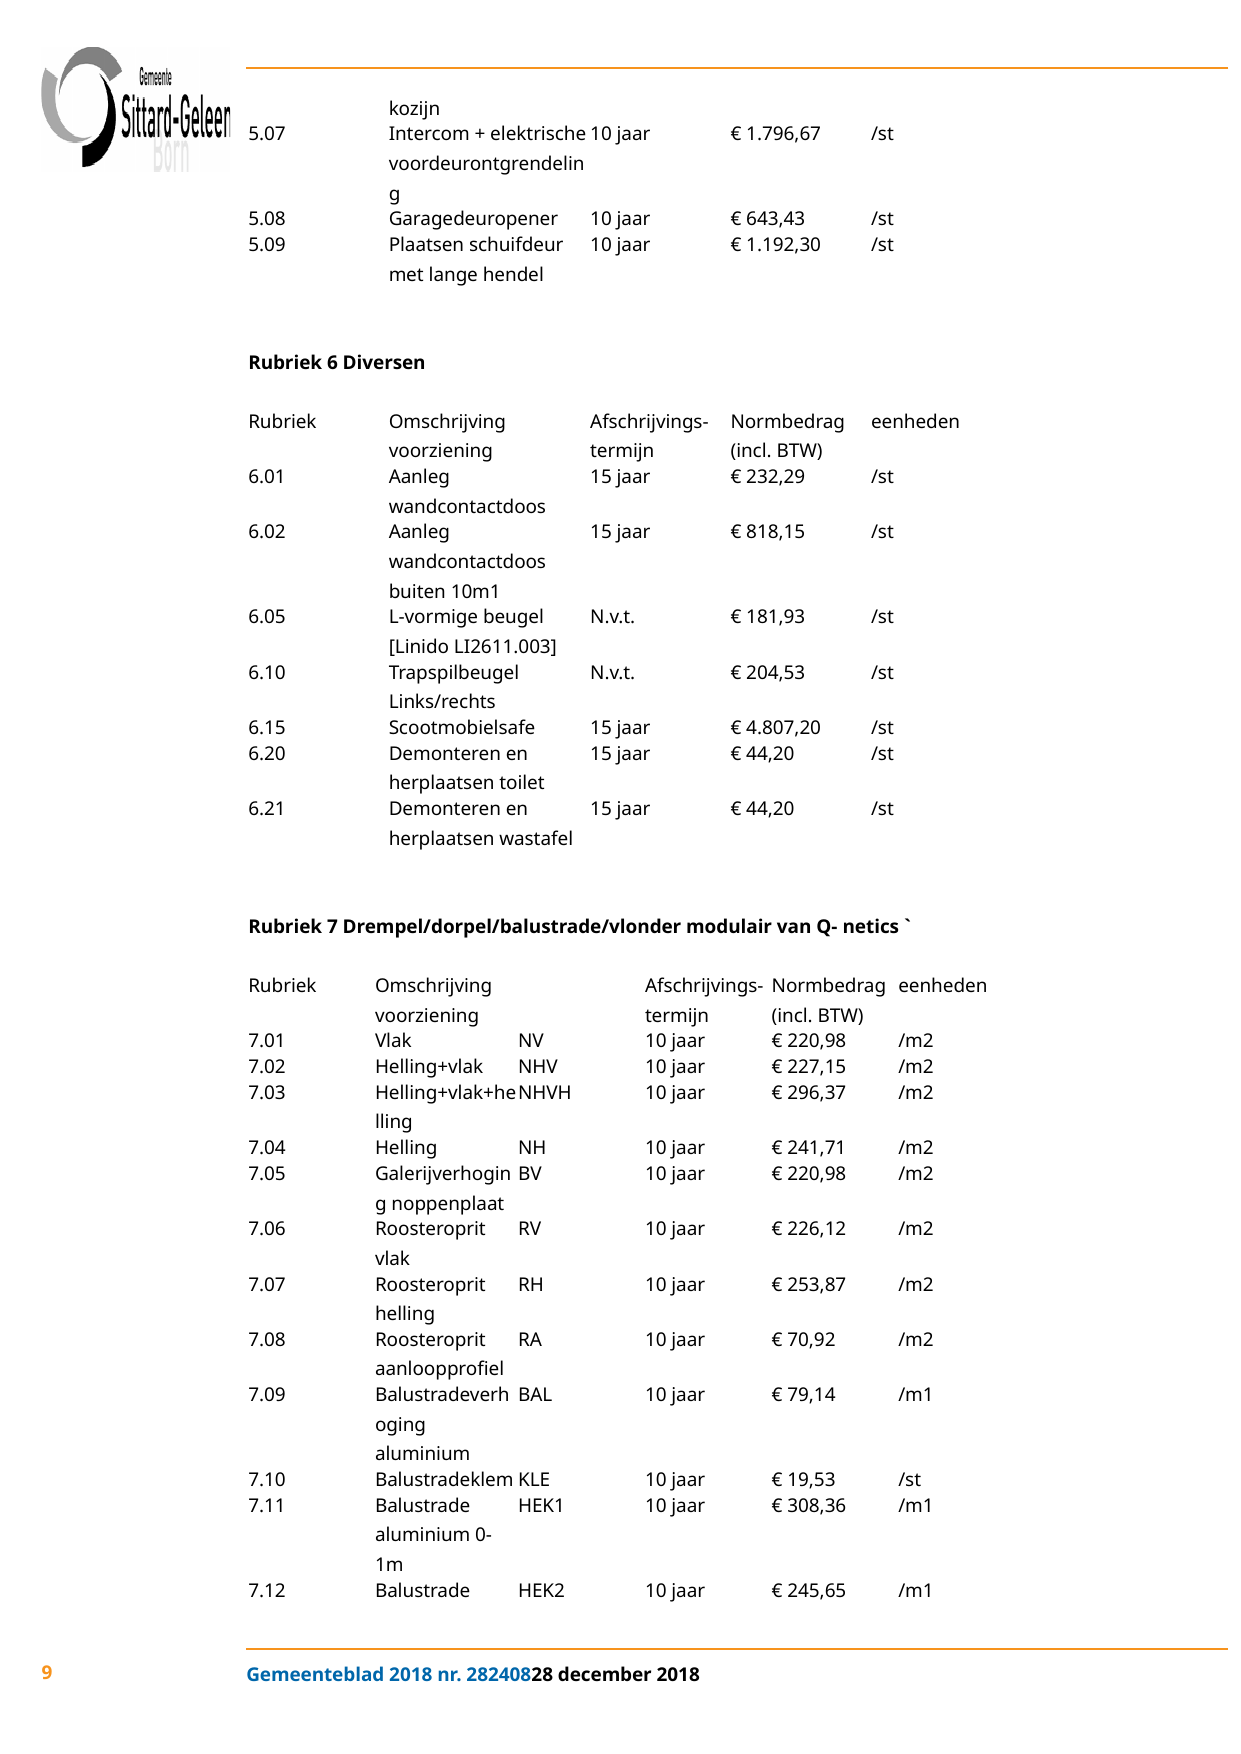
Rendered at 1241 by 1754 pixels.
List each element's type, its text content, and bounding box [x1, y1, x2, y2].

table_cell Aanleg wandcontactdoos buiten 10m1 [389, 519, 590, 604]
table_cell [871, 95, 1152, 121]
table_cell Roosteroprit aanloopprofiel [375, 1326, 518, 1381]
table_cell /st [871, 205, 1152, 231]
table_cell NH [518, 1134, 645, 1160]
table_cell 7.08 [248, 1326, 375, 1381]
table_cell Demonteren en herplaatsen toilet [389, 740, 590, 795]
table_cell KLE [518, 1466, 645, 1492]
table_cell RA [518, 1326, 645, 1381]
table_cell € 19,53 [771, 1466, 898, 1492]
table_cell [730, 95, 871, 121]
table_cell 15 jaar [590, 519, 730, 604]
table_header Omschrijving voorziening [375, 972, 518, 1028]
table_header [518, 972, 645, 1028]
table_cell € 1.796,67 [730, 121, 871, 205]
table_cell /m2 [898, 1053, 1152, 1079]
table_cell /m2 [898, 1215, 1152, 1271]
table_cell € 220,98 [771, 1028, 898, 1053]
table_header Omschrijving voorziening [389, 408, 590, 463]
table_cell 7.09 [248, 1381, 375, 1466]
table_cell Roosteroprit helling [375, 1271, 518, 1326]
table_cell € 818,15 [730, 519, 871, 604]
table_cell 10 jaar [645, 1326, 771, 1381]
table_cell /m1 [898, 1381, 1152, 1466]
table_cell 6.21 [248, 795, 388, 851]
table_cell € 296,37 [771, 1079, 898, 1134]
table_cell 7.01 [248, 1028, 375, 1053]
table_cell 7.06 [248, 1215, 375, 1271]
table_cell Balustrade aluminium 0-1m [375, 1492, 518, 1577]
table_cell 10 jaar [645, 1271, 771, 1326]
text Rubriek 7 Drempel/dorpel/balustrade/vlonder modulair van Q- netics ` [248, 913, 1152, 939]
table_cell /m1 [898, 1492, 1152, 1577]
table_cell N.v.t. [590, 604, 730, 659]
table_cell Garagedeuropener [389, 205, 590, 231]
table_cell 7.12 [248, 1577, 375, 1603]
table_cell 10 jaar [590, 121, 730, 205]
table_cell 10 jaar [645, 1053, 771, 1079]
table_cell 6.10 [248, 659, 388, 714]
table_cell BAL [518, 1381, 645, 1466]
table_cell [590, 95, 730, 121]
table_header Normbedrag (incl. BTW) [771, 972, 898, 1028]
table_cell RV [518, 1215, 645, 1271]
table_cell € 1.192,30 [730, 231, 871, 286]
table_cell /st [898, 1466, 1152, 1492]
text Rubriek 6 Diversen [248, 349, 1152, 374]
table_cell Helling+vlak+helling [375, 1079, 518, 1134]
table_cell NHVH [518, 1079, 645, 1134]
table_cell € 44,20 [730, 740, 871, 795]
table_cell 10 jaar [645, 1492, 771, 1577]
table_cell Helling+vlak [375, 1053, 518, 1079]
table_cell € 643,43 [730, 205, 871, 231]
table_cell 7.02 [248, 1053, 375, 1079]
table_cell 5.08 [248, 205, 388, 231]
table_cell 15 jaar [590, 795, 730, 851]
table_cell 15 jaar [590, 464, 730, 519]
table_cell 7.11 [248, 1492, 375, 1577]
table_cell € 253,87 [771, 1271, 898, 1326]
table_cell 6.01 [248, 464, 388, 519]
table_cell kozijn [389, 95, 590, 121]
table_cell N.v.t. [590, 659, 730, 714]
table_header Rubriek [248, 408, 388, 463]
table_cell 7.07 [248, 1271, 375, 1326]
table_cell 7.10 [248, 1466, 375, 1492]
table_cell /m2 [898, 1326, 1152, 1381]
table_cell Aanleg wandcontactdoos [389, 464, 590, 519]
table_cell /m2 [898, 1160, 1152, 1215]
table_cell /st [871, 519, 1152, 604]
table_cell 10 jaar [645, 1028, 771, 1053]
table_cell € 232,29 [730, 464, 871, 519]
table_cell € 204,53 [730, 659, 871, 714]
table_cell Galerijverhoging noppenplaat [375, 1160, 518, 1215]
table_header Rubriek [248, 972, 375, 1028]
table_cell 10 jaar [645, 1160, 771, 1215]
table_cell 10 jaar [645, 1577, 771, 1603]
table_cell Plaatsen schuifdeur met lange hendel [389, 231, 590, 286]
table_cell € 245,65 [771, 1577, 898, 1603]
table_cell € 44,20 [730, 795, 871, 851]
table_cell HEK2 [518, 1577, 645, 1603]
table_cell RH [518, 1271, 645, 1326]
table_cell 7.05 [248, 1160, 375, 1215]
table_cell NHV [518, 1053, 645, 1079]
table_cell /m2 [898, 1028, 1152, 1053]
table_cell € 226,12 [771, 1215, 898, 1271]
table_cell 5.09 [248, 231, 388, 286]
table_cell € 79,14 [771, 1381, 898, 1466]
table_cell 6.02 [248, 519, 388, 604]
table_cell € 70,92 [771, 1326, 898, 1381]
table_cell Vlak [375, 1028, 518, 1053]
table_cell 7.03 [248, 1079, 375, 1134]
table_cell € 220,98 [771, 1160, 898, 1215]
table_cell Roosteroprit vlak [375, 1215, 518, 1271]
table_cell /st [871, 464, 1152, 519]
table_cell 6.20 [248, 740, 388, 795]
table_cell 5.07 [248, 121, 388, 205]
table_cell € 308,36 [771, 1492, 898, 1577]
table_cell 10 jaar [645, 1215, 771, 1271]
table_header Afschrijvings- termijn [645, 972, 771, 1028]
table_cell L-vormige beugel [Linido LI2611.003] [389, 604, 590, 659]
table_header Normbedrag (incl. BTW) [730, 408, 871, 463]
table_cell Scootmobielsafe [389, 714, 590, 740]
table_cell 6.05 [248, 604, 388, 659]
table_cell € 241,71 [771, 1134, 898, 1160]
table_cell /st [871, 740, 1152, 795]
table_cell /m2 [898, 1271, 1152, 1326]
table_cell /m2 [898, 1079, 1152, 1134]
table_cell Intercom + elektrische voordeurontgrendeling [389, 121, 590, 205]
table_cell Helling [375, 1134, 518, 1160]
table_cell Balustradeverhoging aluminium [375, 1381, 518, 1466]
table_cell 10 jaar [645, 1079, 771, 1134]
table_cell 10 jaar [645, 1134, 771, 1160]
table_cell 6.15 [248, 714, 388, 740]
table_cell /st [871, 231, 1152, 286]
table_cell /st [871, 604, 1152, 659]
table_cell /m1 [898, 1577, 1152, 1603]
table_cell HEK1 [518, 1492, 645, 1577]
table_cell Balustradeklem [375, 1466, 518, 1492]
table_cell 10 jaar [590, 205, 730, 231]
table_cell NV [518, 1028, 645, 1053]
table_cell [248, 95, 388, 121]
table_cell € 227,15 [771, 1053, 898, 1079]
table_header Afschrijvings- termijn [590, 408, 730, 463]
table_cell /m2 [898, 1134, 1152, 1160]
table_cell BV [518, 1160, 645, 1215]
table_cell Demonteren en herplaatsen wastafel [389, 795, 590, 851]
picture [41, 47, 231, 172]
table_cell /st [871, 659, 1152, 714]
table_cell 10 jaar [590, 231, 730, 286]
table_cell Trapspilbeugel Links/rechts [389, 659, 590, 714]
table_cell € 4.807,20 [730, 714, 871, 740]
table_cell 15 jaar [590, 740, 730, 795]
table_cell /st [871, 121, 1152, 205]
table_cell 10 jaar [645, 1381, 771, 1466]
table_cell € 181,93 [730, 604, 871, 659]
table_cell 15 jaar [590, 714, 730, 740]
table_cell 10 jaar [645, 1466, 771, 1492]
table_cell 7.04 [248, 1134, 375, 1160]
table_cell /st [871, 714, 1152, 740]
table_cell /st [871, 795, 1152, 851]
table_cell Balustrade [375, 1577, 518, 1603]
table_header eenheden [871, 408, 1152, 463]
table_header eenheden [898, 972, 1152, 1028]
